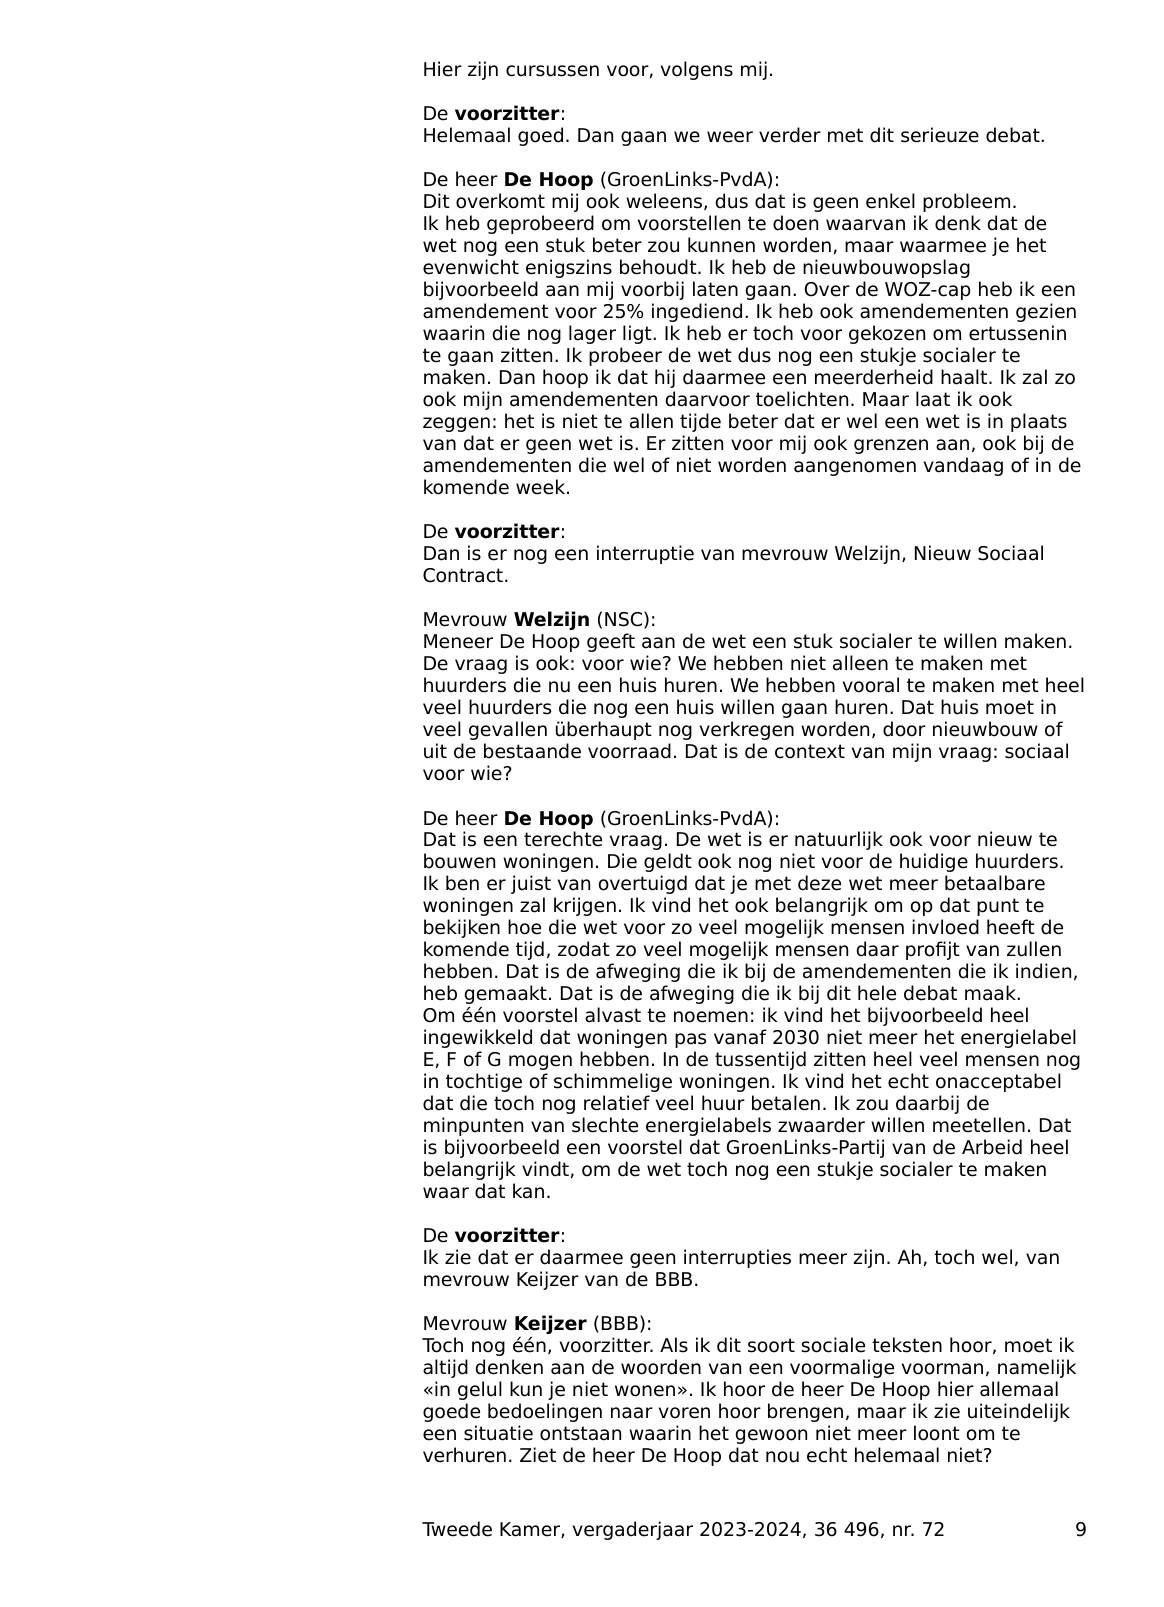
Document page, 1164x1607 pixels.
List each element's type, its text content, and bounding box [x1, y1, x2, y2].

text De heer De Hoop (GroenLinks-PvdA): [422, 807, 1087, 829]
text De voorzitter: [422, 103, 1087, 125]
text Helemaal goed. Dan gaan we weer verder met dit serieuze debat. [422, 125, 1087, 147]
text Ik zie dat er daarmee geen interrupties meer zijn. Ah, toch wel, van mevrouw Keijzer van de BBB. [422, 1247, 1087, 1291]
text Mevrouw Keijzer (BBB): [422, 1313, 1087, 1335]
text Toch nog één, voorzitter. Als ik dit soort sociale teksten hoor, moet ik altijd denken aan de woorden van een voormalige voorman, namelijk «in gelul kun je niet wonen». Ik hoor de heer De Hoop hier allemaal goede bedoelingen naar voren hoor brengen, maar ik zie uiteindelijk een situatie ontstaan waarin het gewoon niet meer loont om te verhuren. Ziet de heer De Hoop dat nou echt helemaal niet? [422, 1335, 1087, 1467]
text De voorzitter: [422, 1225, 1087, 1247]
text Meneer De Hoop geeft aan de wet een stuk socialer te willen maken. De vraag is ook: voor wie? We hebben niet alleen te maken met huurders die nu een huis huren. We hebben vooral te maken met heel veel huurders die nog een huis willen gaan huren. Dat huis moet in veel gevallen überhaupt nog verkregen worden, door nieuwbouw of uit de bestaande voorraad. Dat is de context van mijn vraag: sociaal voor wie? [422, 631, 1087, 785]
text De heer De Hoop (GroenLinks-PvdA): [422, 169, 1087, 191]
text Dit overkomt mij ook weleens, dus dat is geen enkel probleem. [422, 191, 1087, 213]
text De voorzitter: [422, 521, 1087, 543]
text Dan is er nog een interruptie van mevrouw Welzijn, Nieuw Sociaal Contract. [422, 543, 1087, 587]
text Om één voorstel alvast te noemen: ik vind het bijvoorbeeld heel ingewikkeld dat woningen pas vanaf 2030 niet meer het energielabel E, F of G mogen hebben. In de tussentijd zitten heel veel mensen nog in tochtige of schimmelige woningen. Ik vind het echt onacceptabel dat die toch nog relatief veel huur betalen. Ik zou daarbij de minpunten van slechte energielabels zwaarder willen meetellen. Dat is bijvoorbeeld een voorstel dat GroenLinks-Partij van de Arbeid heel belangrijk vindt, om de wet toch nog een stukje socialer te maken waar dat kan. [422, 1005, 1087, 1203]
text Mevrouw Welzijn (NSC): [422, 609, 1087, 631]
text Hier zijn cursussen voor, volgens mij. [422, 59, 1087, 81]
text Ik heb geprobeerd om voorstellen te doen waarvan ik denk dat de wet nog een stuk beter zou kunnen worden, maar waarmee je het evenwicht enigszins behoudt. Ik heb de nieuwbouwopslag bijvoorbeeld aan mij voorbij laten gaan. Over de WOZ-cap heb ik een amendement voor 25% ingediend. Ik heb ook amendementen gezien waarin die nog lager ligt. Ik heb er toch voor gekozen om ertussenin te gaan zitten. Ik probeer de wet dus nog een stukje socialer te maken. Dan hoop ik dat hij daarmee een meerderheid haalt. Ik zal zo ook mijn amendementen daarvoor toelichten. Maar laat ik ook zeggen: het is niet te allen tijde beter dat er wel een wet is in plaats van dat er geen wet is. Er zitten voor mij ook grenzen aan, ook bij de amendementen die wel of niet worden aangenomen vandaag of in de komende week. [422, 213, 1087, 499]
text Dat is een terechte vraag. De wet is er natuurlijk ook voor nieuw te bouwen woningen. Die geldt ook nog niet voor de huidige huurders. Ik ben er juist van overtuigd dat je met deze wet meer betaalbare woningen zal krijgen. Ik vind het ook belangrijk om op dat punt te bekijken hoe die wet voor zo veel mogelijk mensen invloed heeft de komende tijd, zodat zo veel mogelijk mensen daar profijt van zullen hebben. Dat is de afweging die ik bij de amendementen die ik indien, heb gemaakt. Dat is de afweging die ik bij dit hele debat maak. [422, 829, 1087, 1005]
